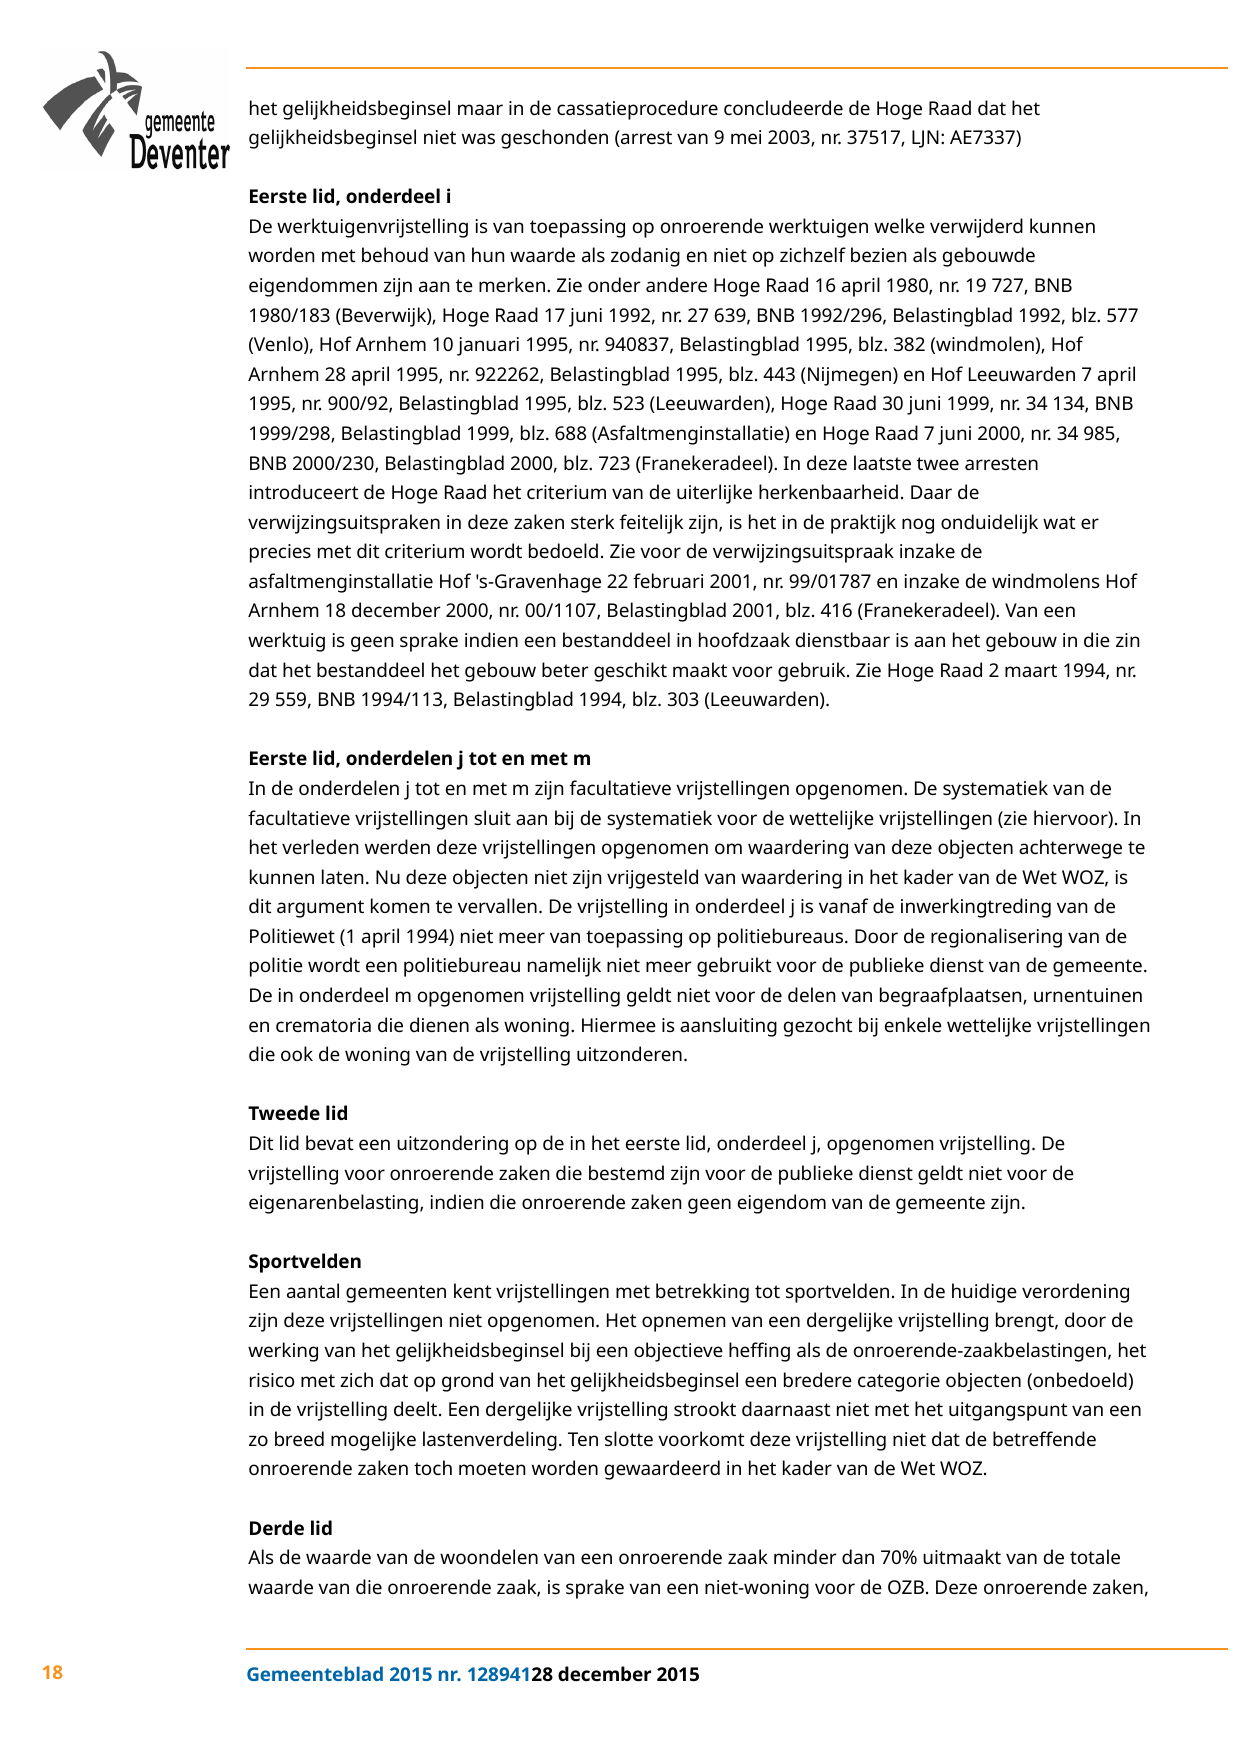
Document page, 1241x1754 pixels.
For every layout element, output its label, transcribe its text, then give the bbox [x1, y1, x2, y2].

text Dit lid bevat een uitzondering op de in het eerste lid, onderdeel j, opgenomen vrijstelling. De vrijstelling voor onroerende zaken die bestemd zijn voor de publieke dienst geldt niet voor de eigenarenbelasting, indien die onroerende zaken geen eigendom van de gemeente zijn. [248, 1130, 1152, 1215]
text Tweede lid [248, 1101, 1152, 1126]
text Een aantal gemeenten kent vrijstellingen met betrekking tot sportvelden. In de huidige verordening zijn deze vrijstellingen niet opgenomen. Het opnemen van een dergelijke vrijstelling brengt, door de werking van het gelijkheidsbeginsel bij een objectieve heffing als de onroerende-zaakbelastingen, het risico met zich dat op grond van het gelijkheidsbeginsel een bredere categorie objecten (onbedoeld) in de vrijstelling deelt. Een dergelijke vrijstelling strookt daarnaast niet met het uitgangspunt van een zo breed mogelijke lastenverdeling. Ten slotte voorkomt deze vrijstelling niet dat de betreffende onroerende zaken toch moeten worden gewaardeerd in het kader van de Wet WOZ. [248, 1278, 1152, 1481]
text Derde lid [248, 1515, 1152, 1541]
text In de onderdelen j tot en met m zijn facultatieve vrijstellingen opgenomen. De systematiek van de facultatieve vrijstellingen sluit aan bij de systematiek voor de wettelijke vrijstellingen (zie hiervoor). In het verleden werden deze vrijstellingen opgenomen om waardering van deze objecten achterwege te kunnen laten. Nu deze objecten niet zijn vrijgesteld van waardering in het kader van de Wet WOZ, is dit argument komen te vervallen. De vrijstelling in onderdeel j is vanaf de inwerkingtreding van de Politiewet (1 april 1994) niet meer van toepassing op politiebureaus. Door de regionalisering van de politie wordt een politiebureau namelijk niet meer gebruikt voor de publieke dienst van de gemeente. De in onderdeel m opgenomen vrijstelling geldt niet voor de delen van begraafplaatsen, urnentuinen en crematoria die dienen als woning. Hiermee is aansluiting gezocht bij enkele wettelijke vrijstellingen die ook de woning van de vrijstelling uitzonderen. [248, 775, 1152, 1067]
text het gelijkheidsbeginsel maar in de cassatieprocedure concludeerde de Hoge Raad dat het gelijkheidsbeginsel niet was geschonden (arrest van 9 mei 2003, nr. 37517, LJN: AE7337) [248, 95, 1152, 150]
text Eerste lid, onderdeel i [248, 183, 1152, 209]
text De werktuigenvrijstelling is van toepassing op onroerende werktuigen welke verwijderd kunnen worden met behoud van hun waarde als zodanig en niet op zichzelf bezien als gebouwde eigendommen zijn aan te merken. Zie onder andere Hoge Raad 16 april 1980, nr. 19 727, BNB 1980/183 (Beverwijk), Hoge Raad 17 juni 1992, nr. 27 639, BNB 1992/296, Belastingblad 1992, blz. 577 (Venlo), Hof Arnhem 10 januari 1995, nr. 940837, Belastingblad 1995, blz. 382 (windmolen), Hof Arnhem 28 april 1995, nr. 922262, Belastingblad 1995, blz. 443 (Nijmegen) en Hof Leeuwarden 7 april 1995, nr. 900/92, Belastingblad 1995, blz. 523 (Leeuwarden), Hoge Raad 30 juni 1999, nr. 34 134, BNB 1999/298, Belastingblad 1999, blz. 688 (Asfaltmenginstallatie) en Hoge Raad 7 juni 2000, nr. 34 985, BNB 2000/230, Belastingblad 2000, blz. 723 (Franekeradeel). In deze laatste twee arresten introduceert de Hoge Raad het criterium van de uiterlijke herkenbaarheid. Daar de verwijzingsuitspraken in deze zaken sterk feitelijk zijn, is het in de praktijk nog onduidelijk wat er precies met dit criterium wordt bedoeld. Zie voor de verwijzingsuitspraak inzake de asfaltmenginstallatie Hof 's-Gravenhage 22 februari 2001, nr. 99/01787 en inzake de windmolens Hof Arnhem 18 december 2000, nr. 00/1107, Belastingblad 2001, blz. 416 (Franekeradeel). Van een werktuig is geen sprake indien een bestanddeel in hoofdzaak dienstbaar is aan het gebouw in die zin dat het bestanddeel het gebouw beter geschikt maakt voor gebruik. Zie Hoge Raad 2 maart 1994, nr. 29 559, BNB 1994/113, Belastingblad 1994, blz. 303 (Leeuwarden). [248, 213, 1152, 712]
text Sportvelden [248, 1248, 1152, 1274]
text Als de waarde van de woondelen van een onroerende zaak minder dan 70% uitmaakt van de totale waarde van die onroerende zaak, is sprake van een niet-woning voor de OZB. Deze onroerende zaken, [248, 1544, 1152, 1600]
picture [41, 47, 231, 172]
text Eerste lid, onderdelen j tot en met m [248, 746, 1152, 771]
